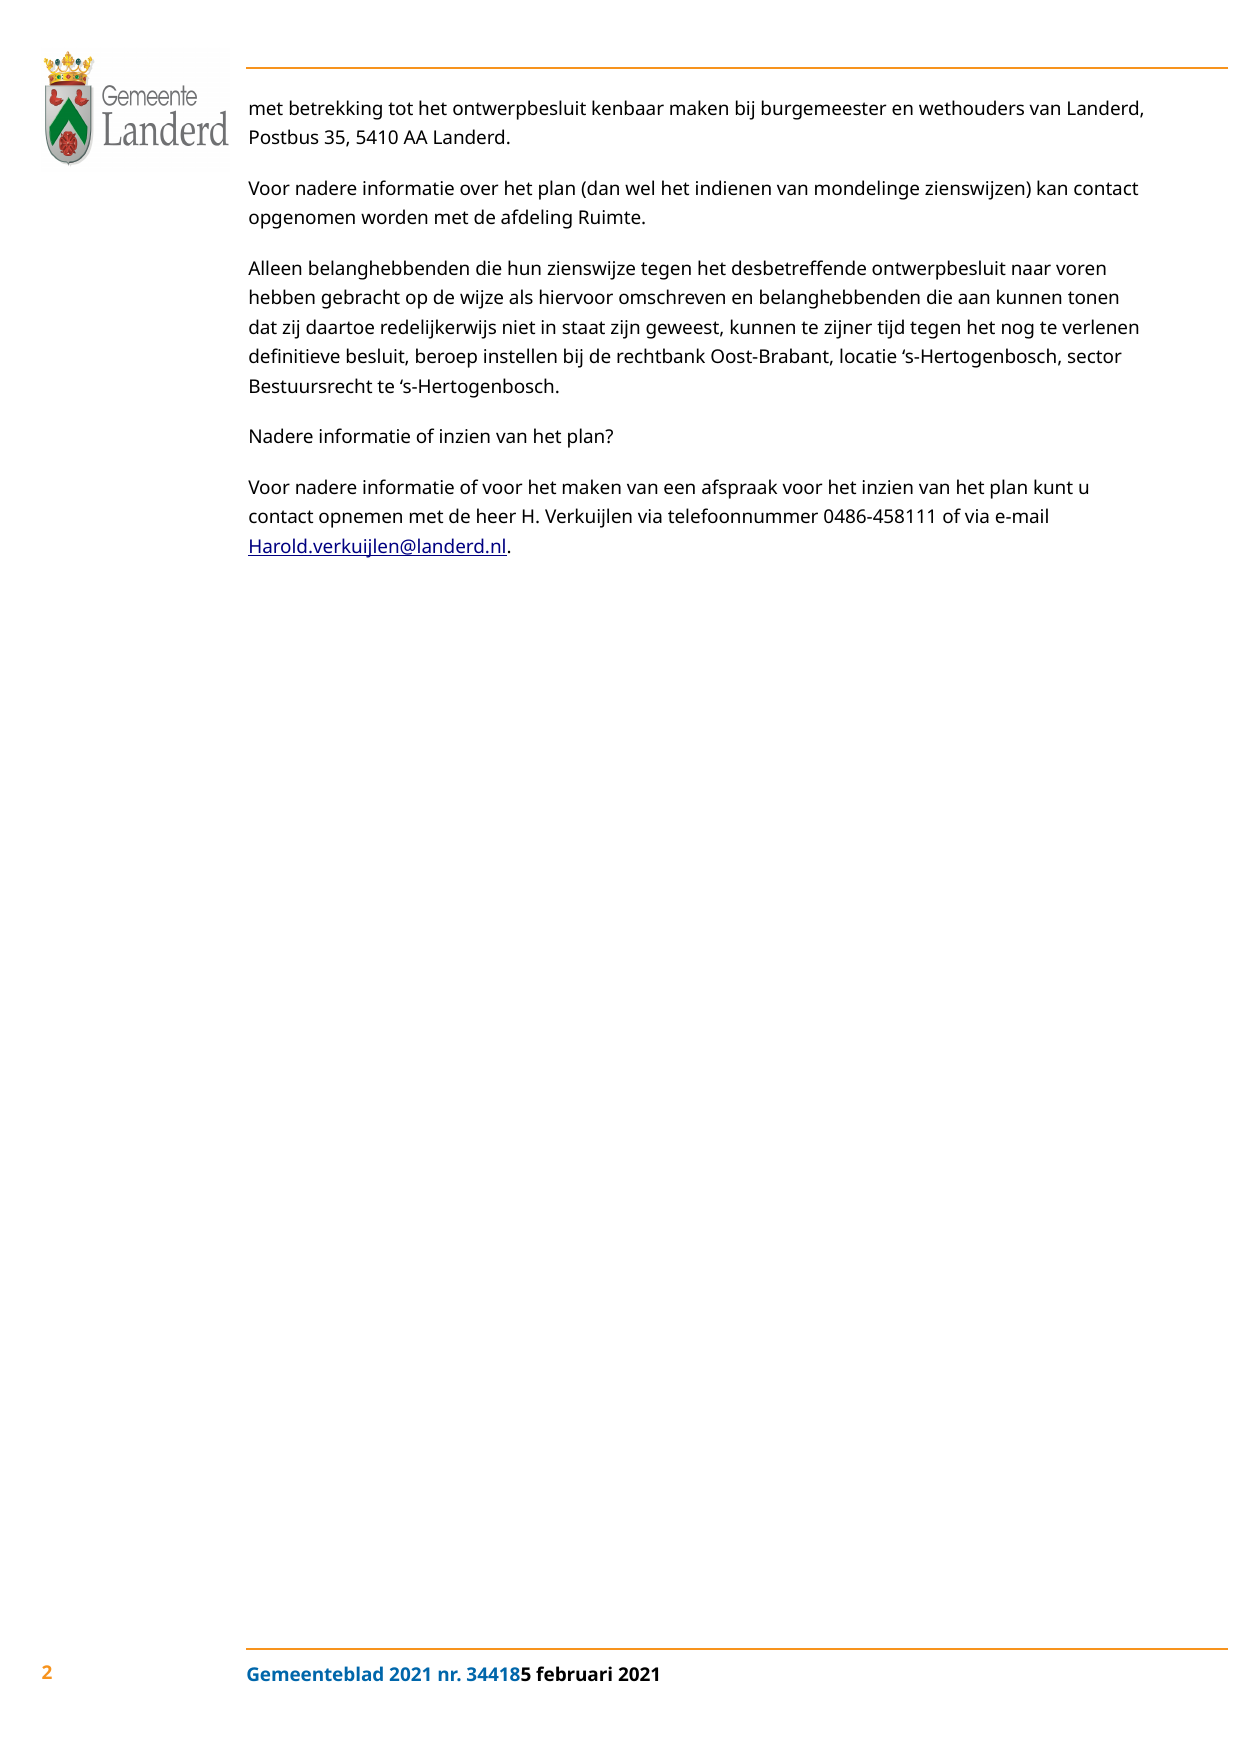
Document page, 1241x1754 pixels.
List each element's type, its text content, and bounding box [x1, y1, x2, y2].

text met betrekking tot het ontwerpbesluit kenbaar maken bij burgemeester en wethouders van Landerd, Postbus 35, 5410 AA Landerd. [248, 95, 1152, 150]
text Voor nadere informatie of voor het maken van een afspraak voor het inzien van het plan kunt u contact opnemen met de heer H. Verkuijlen via telefoonnummer 0486-458111 of via e-mail Harold.verkuijlen@landerd.nl. [248, 474, 1152, 559]
text Nadere informatie of inzien van het plan? [248, 423, 1152, 449]
text Alleen belanghebbenden die hun zienswijze tegen het desbetreffende ontwerpbesluit naar voren hebben gebracht op de wijze als hiervoor omschreven en belanghebbenden die aan kunnen tonen dat zij daartoe redelijkerwijs niet in staat zijn geweest, kunnen te zijner tijd tegen het nog te verlenen definitieve besluit, beroep instellen bij de rechtbank Oost-Brabant, locatie ‘s-Hertogenbosch, sector Bestuursrecht te ‘s-Hertogenbosch. [248, 255, 1152, 399]
picture [41, 47, 231, 172]
text Voor nadere informatie over het plan (dan wel het indienen van mondelinge zienswijzen) kan contact opgenomen worden met de afdeling Ruimte. [248, 175, 1152, 230]
